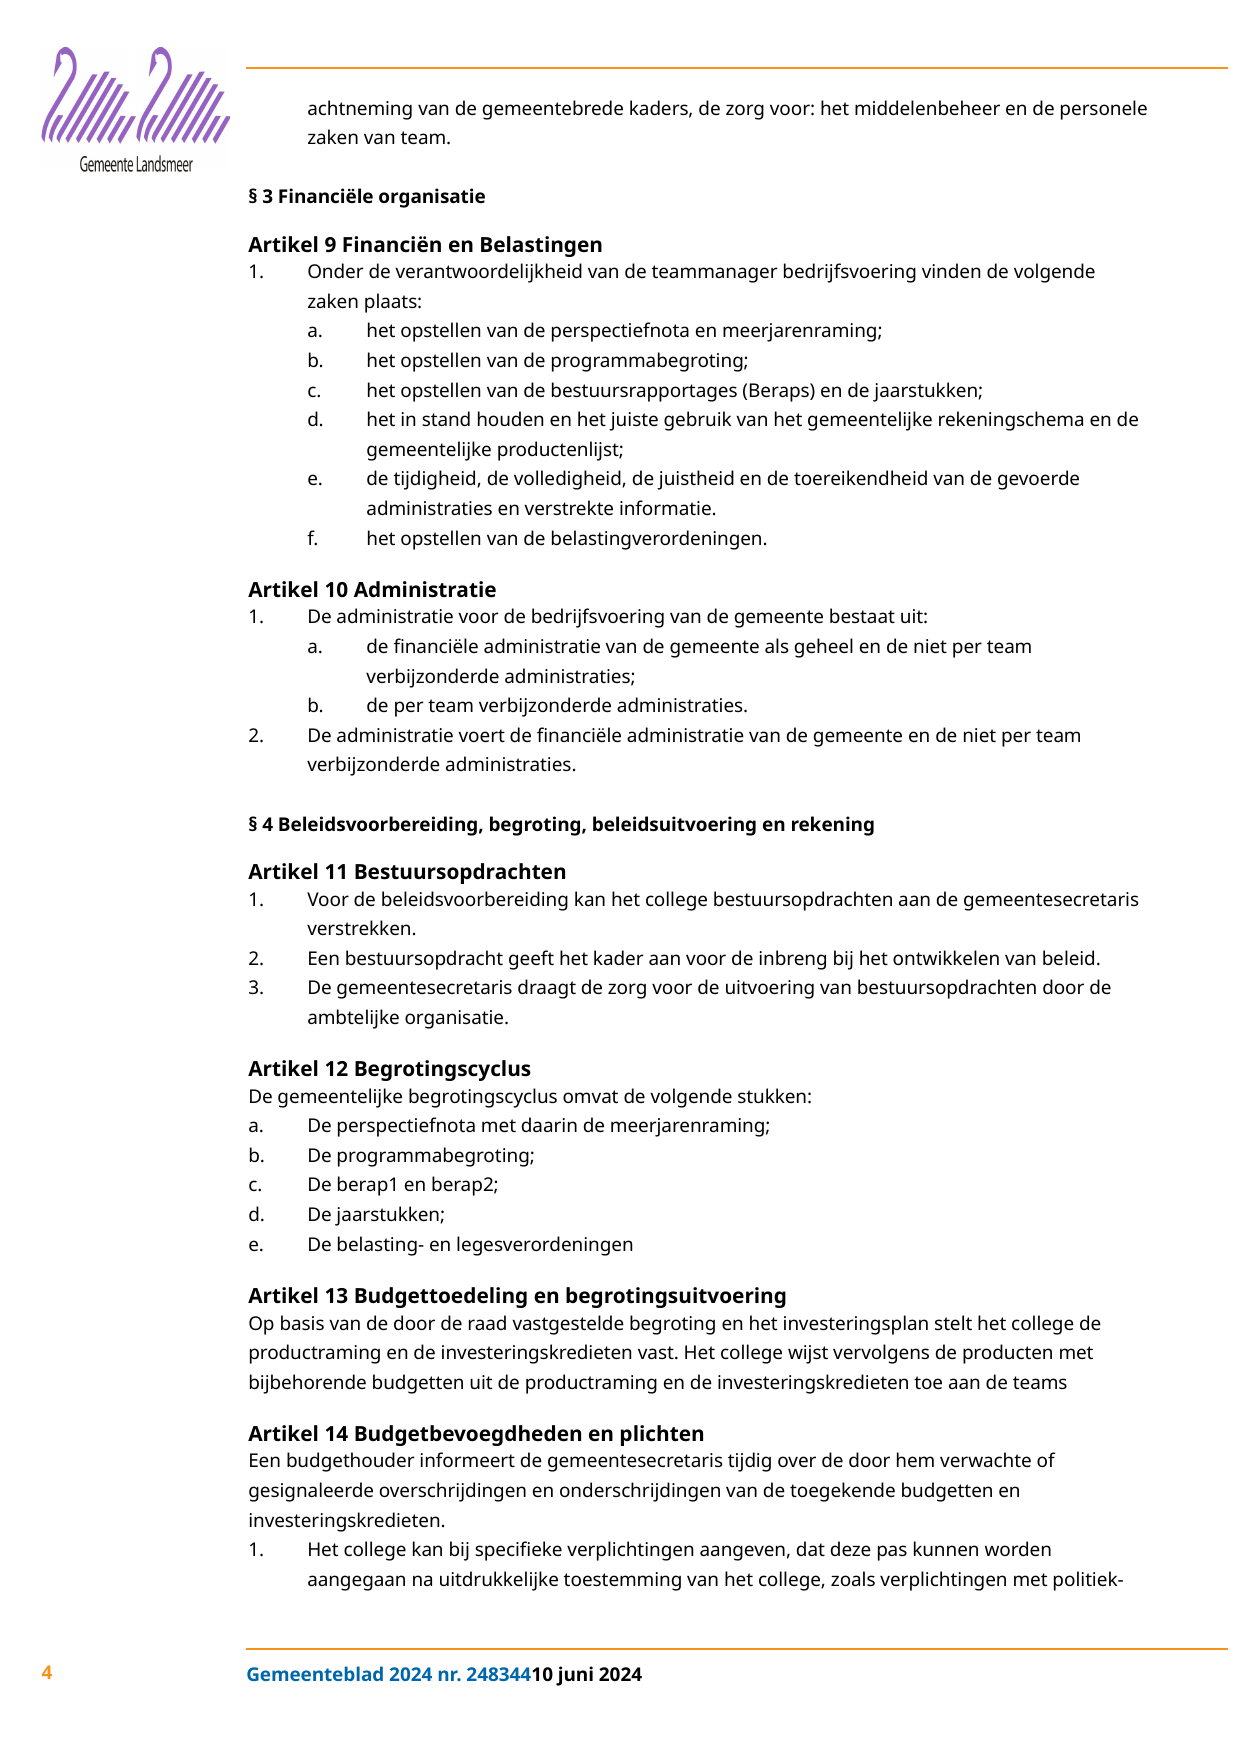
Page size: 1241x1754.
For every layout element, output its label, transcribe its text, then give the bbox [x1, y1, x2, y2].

text Artikel 12 Begrotingscyclus [248, 1054, 1152, 1083]
list De gemeentesecretaris draagt de zorg voor de uitvoering van bestuursopdrachten door de ambtelijke organisatie. [248, 974, 1152, 1030]
text De gemeentelijke begrotingscyclus omvat de volgende stukken: [248, 1083, 1152, 1109]
list De jaarstukken; [248, 1201, 1152, 1227]
text Artikel 14 Budgetbevoegdheden en plichten [248, 1419, 1152, 1448]
list De programmabegroting; [248, 1142, 1152, 1168]
text Een budgethouder informeert de gemeentesecretaris tijdig over de door hem verwachte of gesignaleerde overschrijdingen en onderschrijdingen van de toegekende budgetten en investeringskredieten. [248, 1448, 1152, 1533]
picture [41, 47, 231, 172]
list achtneming van de gemeentebrede kaders, de zorg voor: het middelenbeheer en de personele zaken van team. [248, 95, 1152, 150]
list het opstellen van de belastingverordeningen. [307, 525, 1152, 551]
list het opstellen van de bestuursrapportages (Beraps) en de jaarstukken; [307, 377, 1152, 403]
list de financiële administratie van de gemeente als geheel en de niet per team verbijzonderde administraties; [307, 633, 1152, 688]
list De perspectiefnota met daarin de meerjarenraming; [248, 1112, 1152, 1138]
list Onder de verantwoordelijkheid van de teammanager bedrijfsvoering vinden de volgende zaken plaats: [248, 258, 1152, 314]
list de per team verbijzonderde administraties. [307, 692, 1152, 718]
text Op basis van de door de raad vastgestelde begroting en het investeringsplan stelt het college de productraming en de investeringskredieten vast. Het college wijst vervolgens de producten met bijbehorende budgetten uit de productraming en de investeringskredieten toe aan de teams [248, 1310, 1152, 1394]
text § 4 Beleidsvoorbereiding, begroting, beleidsuitvoering en rekening [248, 811, 1152, 836]
list het in stand houden en het juiste gebruik van het gemeentelijke rekeningschema en de gemeentelijke productenlijst; [307, 406, 1152, 462]
list het opstellen van de perspectiefnota en meerjarenraming; [307, 318, 1152, 343]
text Artikel 9 Financiën en Belastingen [248, 230, 1152, 258]
list het opstellen van de programmabegroting; [307, 347, 1152, 373]
text Artikel 10 Administratie [248, 575, 1152, 604]
text Artikel 13 Budgettoedeling en begrotingsuitvoering [248, 1281, 1152, 1310]
list De belasting- en legesverordeningen [248, 1231, 1152, 1257]
list Een bestuursopdracht geeft het kader aan voor de inbreng bij het ontwikkelen van beleid. [248, 945, 1152, 971]
list de tijdigheid, de volledigheid, de juistheid en de toereikendheid van de gevoerde administraties en verstrekte informatie. [307, 466, 1152, 521]
list Voor de beleidsvoorbereiding kan het college bestuursopdrachten aan de gemeentesecretaris verstrekken. [248, 886, 1152, 941]
list De berap1 en berap2; [248, 1172, 1152, 1197]
list De administratie voor de bedrijfsvoering van de gemeente bestaat uit: [248, 604, 1152, 629]
list Het college kan bij specifieke verplichtingen aangeven, dat deze pas kunnen worden aangegaan na uitdrukkelijke toestemming van het college, zoals verplichtingen met politiek- [248, 1536, 1152, 1592]
text Artikel 11 Bestuursopdrachten [248, 857, 1152, 886]
list De administratie voert de financiële administratie van de gemeente en de niet per team verbijzonderde administraties. [248, 722, 1152, 777]
text § 3 Financiële organisatie [248, 183, 1152, 209]
